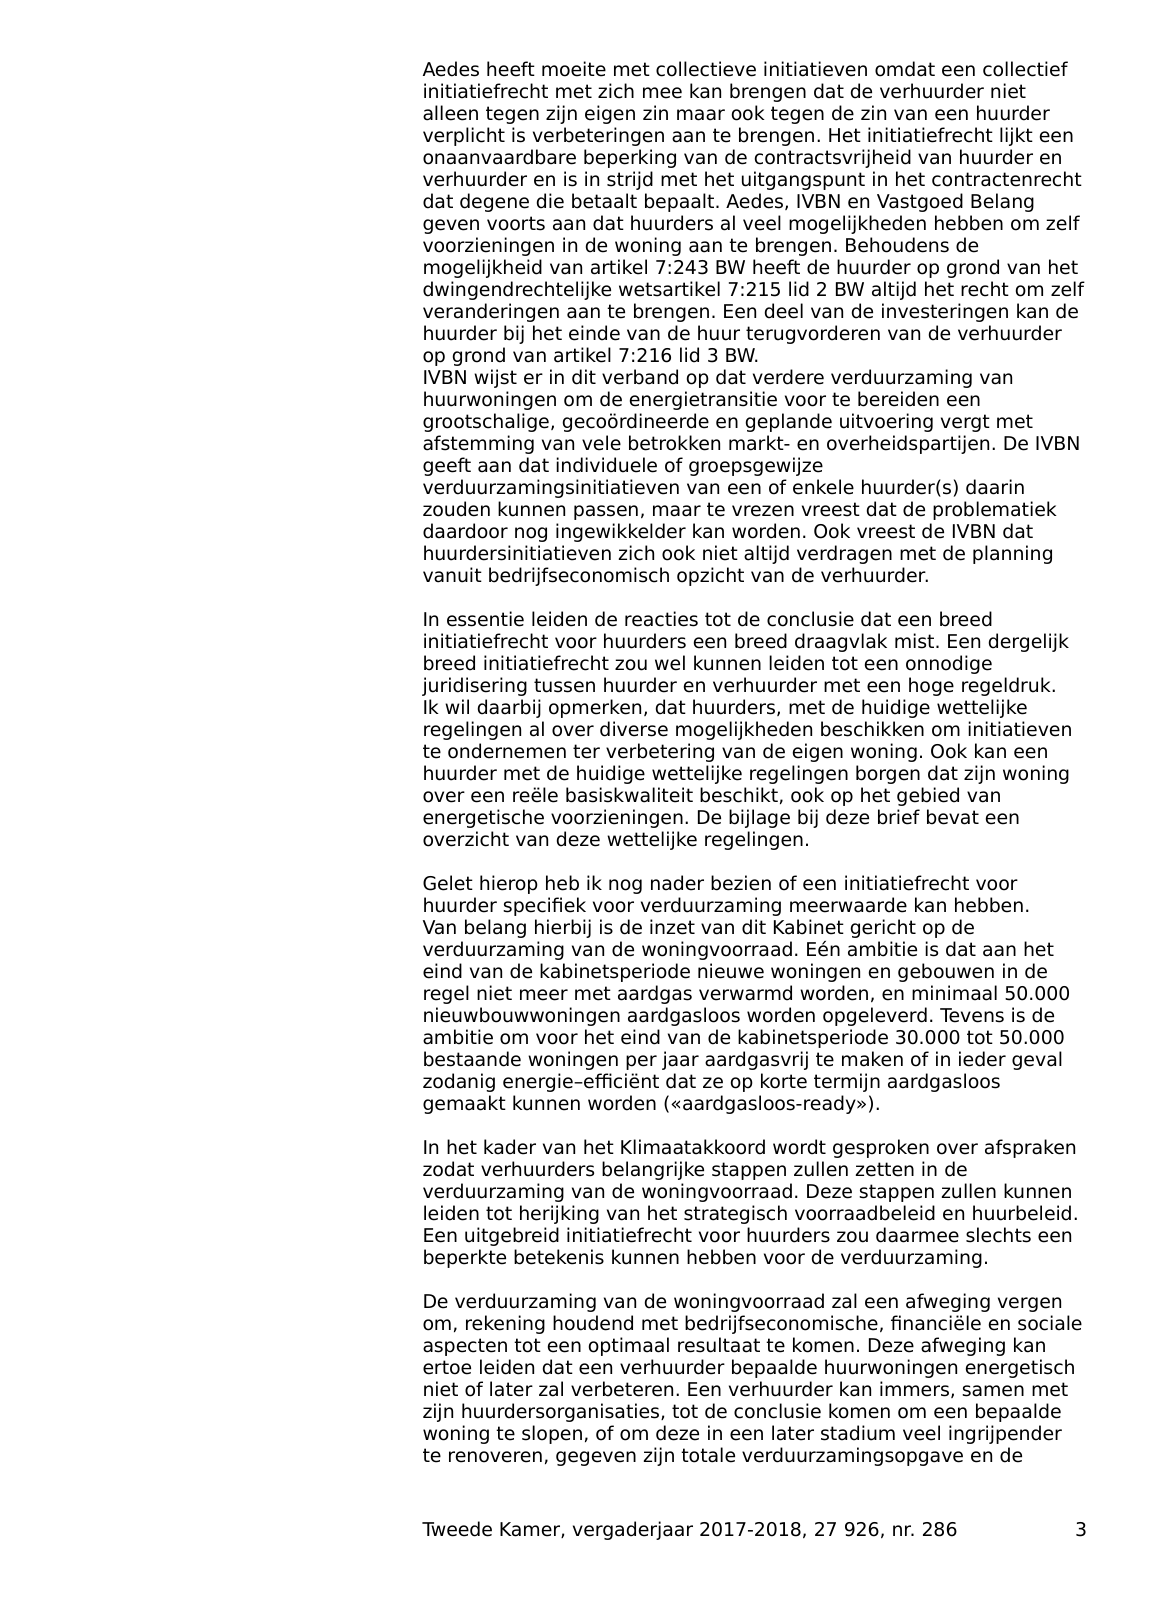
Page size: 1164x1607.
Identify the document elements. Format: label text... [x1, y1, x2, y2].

text Ik wil daarbij opmerken, dat huurders, met de huidige wettelijke regelingen al over diverse mogelijkheden beschikken om initiatieven te ondernemen ter verbetering van de eigen woning. Ook kan een huurder met de huidige wettelijke regelingen borgen dat zijn woning over een reële basiskwaliteit beschikt, ook op het gebied van energetische voorzieningen. De bijlage bij deze brief bevat een overzicht van deze wettelijke regelingen. [422, 697, 1087, 851]
text Van belang hierbij is de inzet van dit Kabinet gericht op de verduurzaming van de woningvoorraad. Eén ambitie is dat aan het eind van de kabinetsperiode nieuwe woningen en gebouwen in de regel niet meer met aardgas verwarmd worden, en minimaal 50.000 nieuwbouwwoningen aardgasloos worden opgeleverd. Tevens is de ambitie om voor het eind van de kabinetsperiode 30.000 tot 50.000 bestaande woningen per jaar aardgasvrij te maken of in ieder geval zodanig energie–efficiënt dat ze op korte termijn aardgasloos gemaakt kunnen worden («aardgasloos-ready»). [422, 917, 1087, 1114]
text Gelet hierop heb ik nog nader bezien of een initiatiefrecht voor huurder specifiek voor verduurzaming meerwaarde kan hebben. [422, 873, 1087, 917]
text Aedes heeft moeite met collectieve initiatieven omdat een collectief initiatiefrecht met zich mee kan brengen dat de verhuurder niet alleen tegen zijn eigen zin maar ook tegen de zin van een huurder verplicht is verbeteringen aan te brengen. Het initiatiefrecht lijkt een onaanvaardbare beperking van de contractsvrijheid van huurder en verhuurder en is in strijd met het uitgangspunt in het contractenrecht dat degene die betaalt bepaalt. Aedes, IVBN en Vastgoed Belang geven voorts aan dat huurders al veel mogelijkheden hebben om zelf voorzieningen in de woning aan te brengen. Behoudens de mogelijkheid van artikel 7:243 BW heeft de huurder op grond van het dwingendrechtelijke wetsartikel 7:215 lid 2 BW altijd het recht om zelf veranderingen aan te brengen. Een deel van de investeringen kan de huurder bij het einde van de huur terugvorderen van de verhuurder op grond van artikel 7:216 lid 3 BW. [422, 59, 1087, 367]
text In essentie leiden de reacties tot de conclusie dat een breed initiatiefrecht voor huurders een breed draagvlak mist. Een dergelijk breed initiatiefrecht zou wel kunnen leiden tot een onnodige juridisering tussen huurder en verhuurder met een hoge regeldruk. [422, 609, 1087, 697]
text IVBN wijst er in dit verband op dat verdere verduurzaming van huurwoningen om de energietransitie voor te bereiden een grootschalige, gecoördineerde en geplande uitvoering vergt met afstemming van vele betrokken markt- en overheidspartijen. De IVBN geeft aan dat individuele of groepsgewijze verduurzamingsinitiatieven van een of enkele huurder(s) daarin zouden kunnen passen, maar te vrezen vreest dat de problematiek daardoor nog ingewikkelder kan worden. Ook vreest de IVBN dat huurdersinitiatieven zich ook niet altijd verdragen met de planning vanuit bedrijfseconomisch opzicht van de verhuurder. [422, 367, 1087, 587]
text De verduurzaming van de woningvoorraad zal een afweging vergen om, rekening houdend met bedrijfseconomische, financiële en sociale aspecten tot een optimaal resultaat te komen. Deze afweging kan ertoe leiden dat een verhuurder bepaalde huurwoningen energetisch niet of later zal verbeteren. Een verhuurder kan immers, samen met zijn huurdersorganisaties, tot de conclusie komen om een bepaalde woning te slopen, of om deze in een later stadium veel ingrijpender te renoveren, gegeven zijn totale verduurzamingsopgave en de [422, 1291, 1087, 1467]
text In het kader van het Klimaatakkoord wordt gesproken over afspraken zodat verhuurders belangrijke stappen zullen zetten in de verduurzaming van de woningvoorraad. Deze stappen zullen kunnen leiden tot herijking van het strategisch voorraadbeleid en huurbeleid. Een uitgebreid initiatiefrecht voor huurders zou daarmee slechts een beperkte betekenis kunnen hebben voor de verduurzaming. [422, 1137, 1087, 1268]
